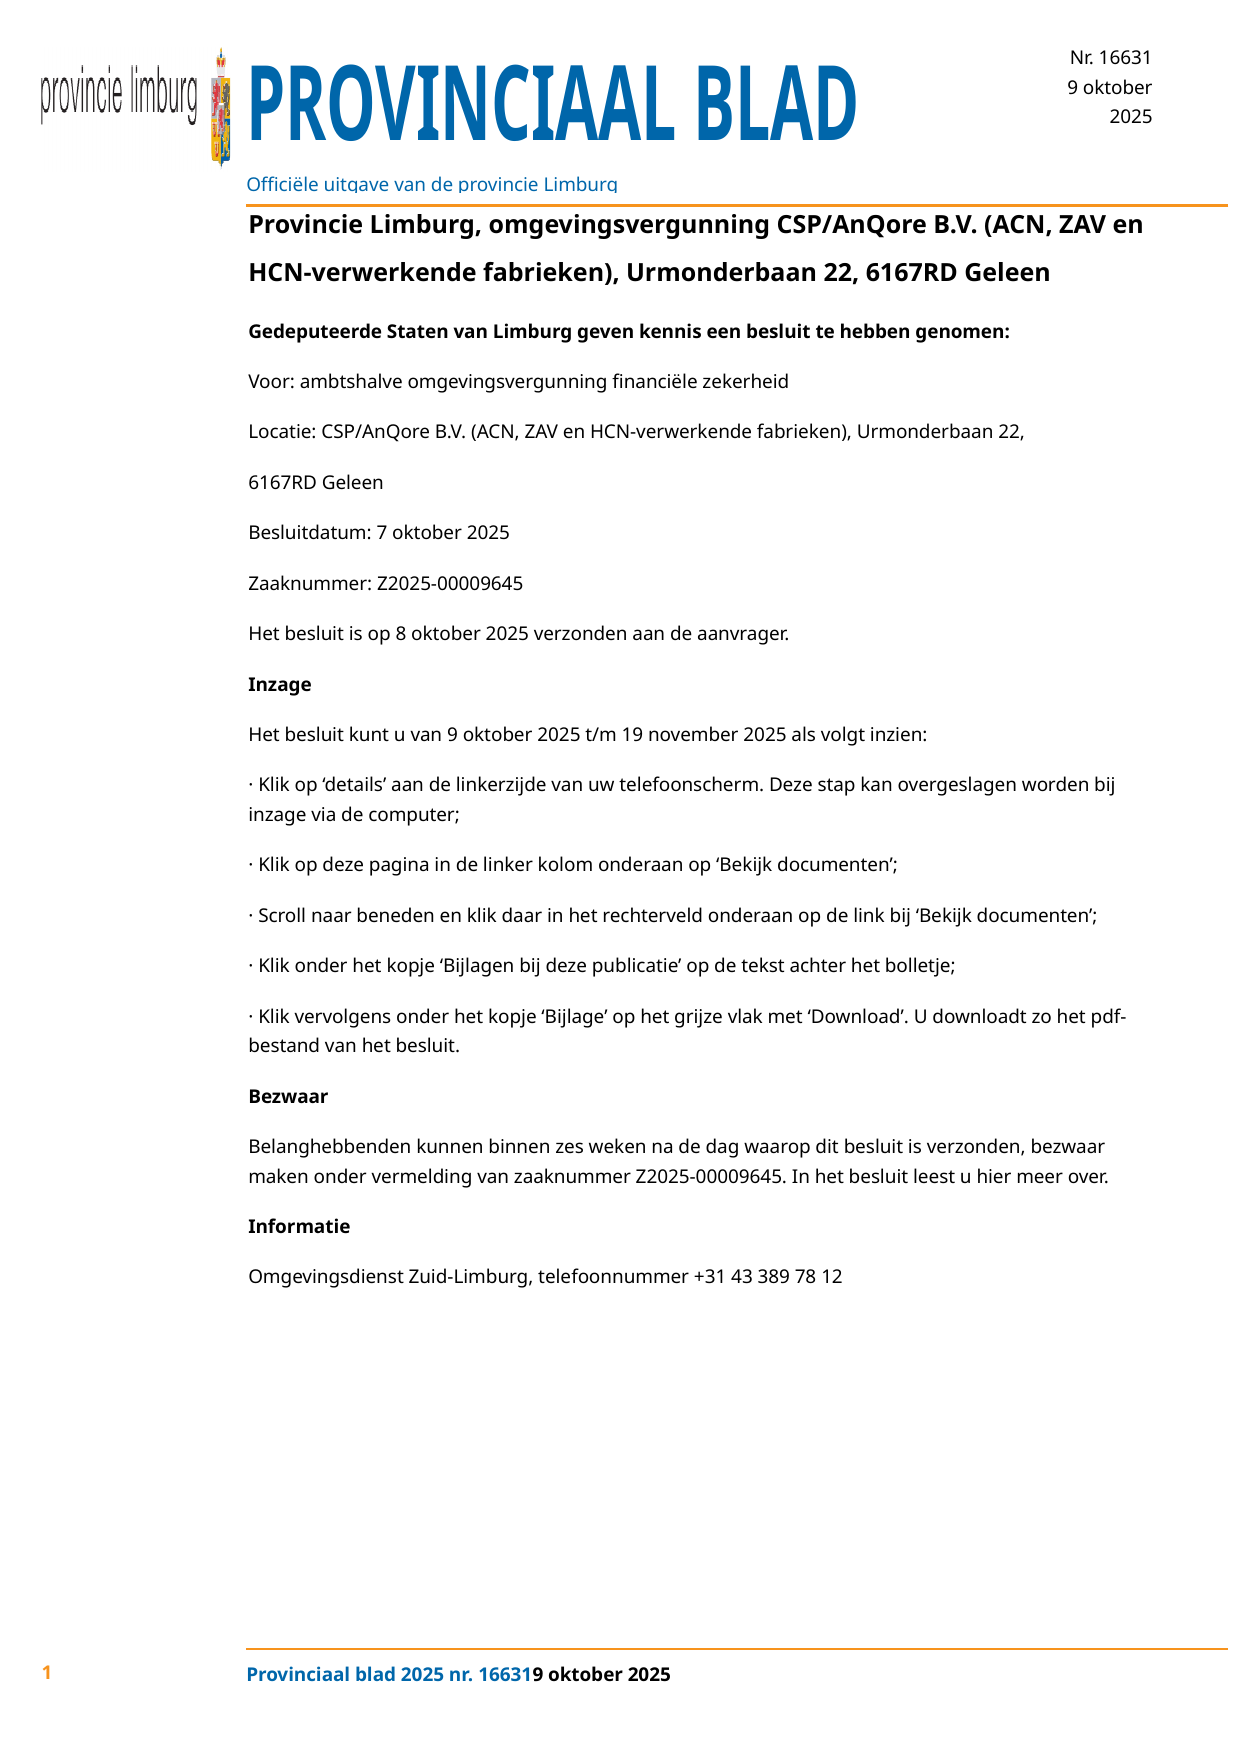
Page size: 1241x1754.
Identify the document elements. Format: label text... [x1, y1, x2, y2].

text Het besluit is op 8 oktober 2025 verzonden aan de aanvrager. [248, 620, 1152, 646]
text Besluitdatum: 7 oktober 2025 [248, 519, 1152, 545]
text · Klik op deze pagina in de linker kolom onderaan op ‘Bekijk documenten’; [248, 852, 1152, 877]
text · Klik op ‘details’ aan de linkerzijde van uw telefoonscherm. Deze stap kan overgeslagen worden bij inzage via de computer; [248, 772, 1152, 827]
text Gedeputeerde Staten van Limburg geven kennis een besluit te hebben genomen: [248, 318, 1152, 344]
text Belanghebbenden kunnen binnen zes weken na de dag waarop dit besluit is verzonden, bezwaar maken onder vermelding van zaaknummer Z2025-00009645. In het besluit leest u hier meer over. [248, 1133, 1152, 1189]
text · Scroll naar beneden en klik daar in het rechterveld onderaan op de link bij ‘Bekijk documenten’; [248, 902, 1152, 928]
text Het besluit kunt u van 9 oktober 2025 t/m 19 november 2025 als volgt inzien: [248, 721, 1152, 747]
text Informatie [248, 1213, 1152, 1239]
picture [41, 47, 231, 172]
text · Klik vervolgens onder het kopje ‘Bijlage’ op het grijze vlak met ‘Download’. U downloadt zo het pdf-bestand van het besluit. [248, 1003, 1152, 1058]
text Bezwaar [248, 1083, 1152, 1109]
text Zaaknummer: Z2025-00009645 [248, 570, 1152, 596]
text Inzage [248, 671, 1152, 697]
text Omgevingsdienst Zuid-Limburg, telefoonnummer +31 43 389 78 12 [248, 1264, 1152, 1289]
text · Klik onder het kopje ‘Bijlagen bij deze publicatie’ op de tekst achter het bolletje; [248, 952, 1152, 978]
text Voor: ambtshalve omgevingsvergunning financiële zekerheid [248, 368, 1152, 394]
text Locatie: CSP/AnQore B.V. (ACN, ZAV en HCN-verwerkende fabrieken), Urmonderbaan 22, [248, 419, 1152, 444]
text 6167RD Geleen [248, 469, 1152, 495]
text Provincie Limburg, omgevingsvergunning CSP/AnQore B.V. (ACN, ZAV en HCN-verwerkende fabrieken), Urmonderbaan 22, 6167RD Geleen [248, 207, 1152, 288]
